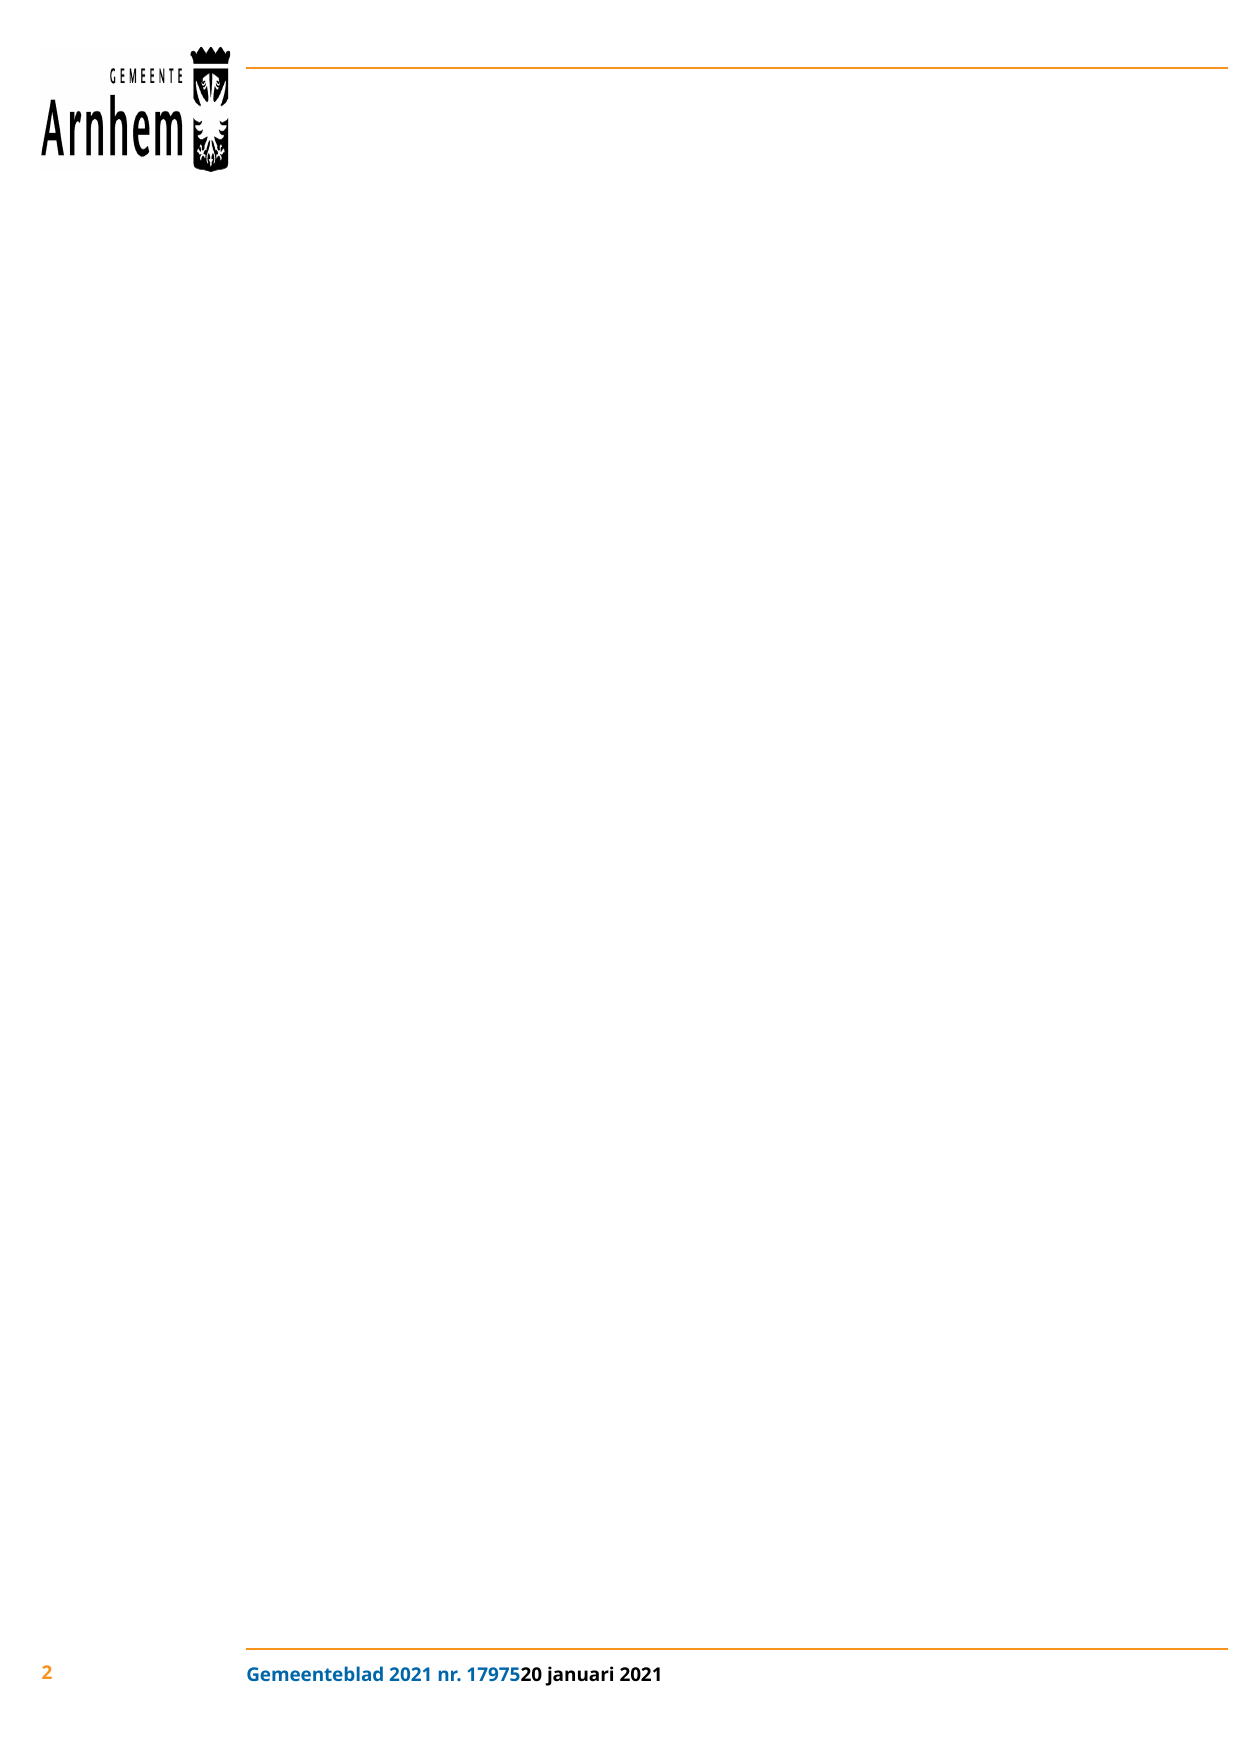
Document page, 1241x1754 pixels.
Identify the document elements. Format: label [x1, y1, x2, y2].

picture [41, 47, 231, 172]
